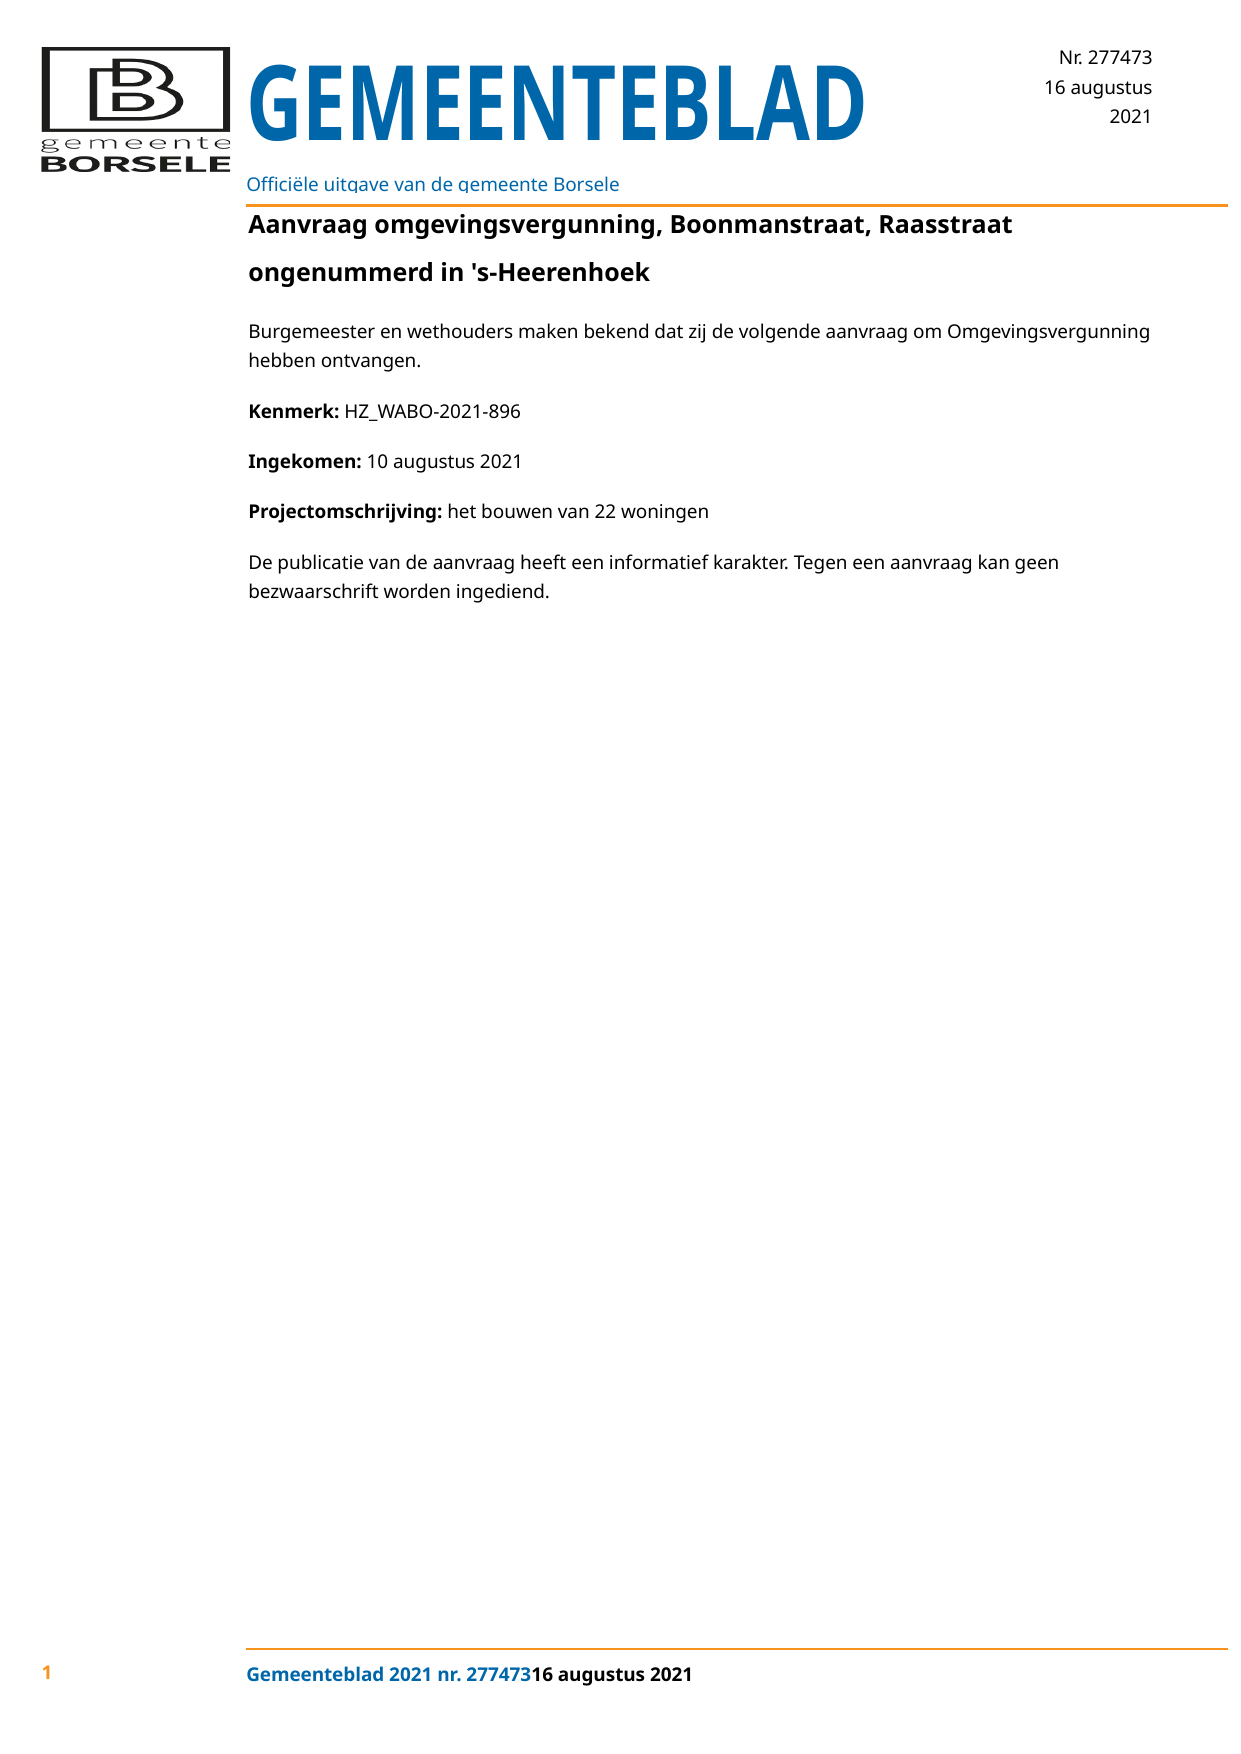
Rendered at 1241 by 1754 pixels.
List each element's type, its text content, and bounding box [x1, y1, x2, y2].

text Ingekomen: 10 augustus 2021 [248, 448, 1152, 474]
text Kenmerk: HZ_WABO-2021-896 [248, 398, 1152, 424]
text Burgemeester en wethouders maken bekend dat zij de volgende aanvraag om Omgevingsvergunning hebben ontvangen. [248, 318, 1152, 373]
picture [41, 47, 231, 172]
text Projectomschrijving: het bouwen van 22 woningen [248, 499, 1152, 524]
text Aanvraag omgevingsvergunning, Boonmanstraat, Raasstraat ongenummerd in 's-Heerenhoek [248, 207, 1152, 288]
text De publicatie van de aanvraag heeft een informatief karakter. Tegen een aanvraag kan geen bezwaarschrift worden ingediend. [248, 549, 1152, 604]
